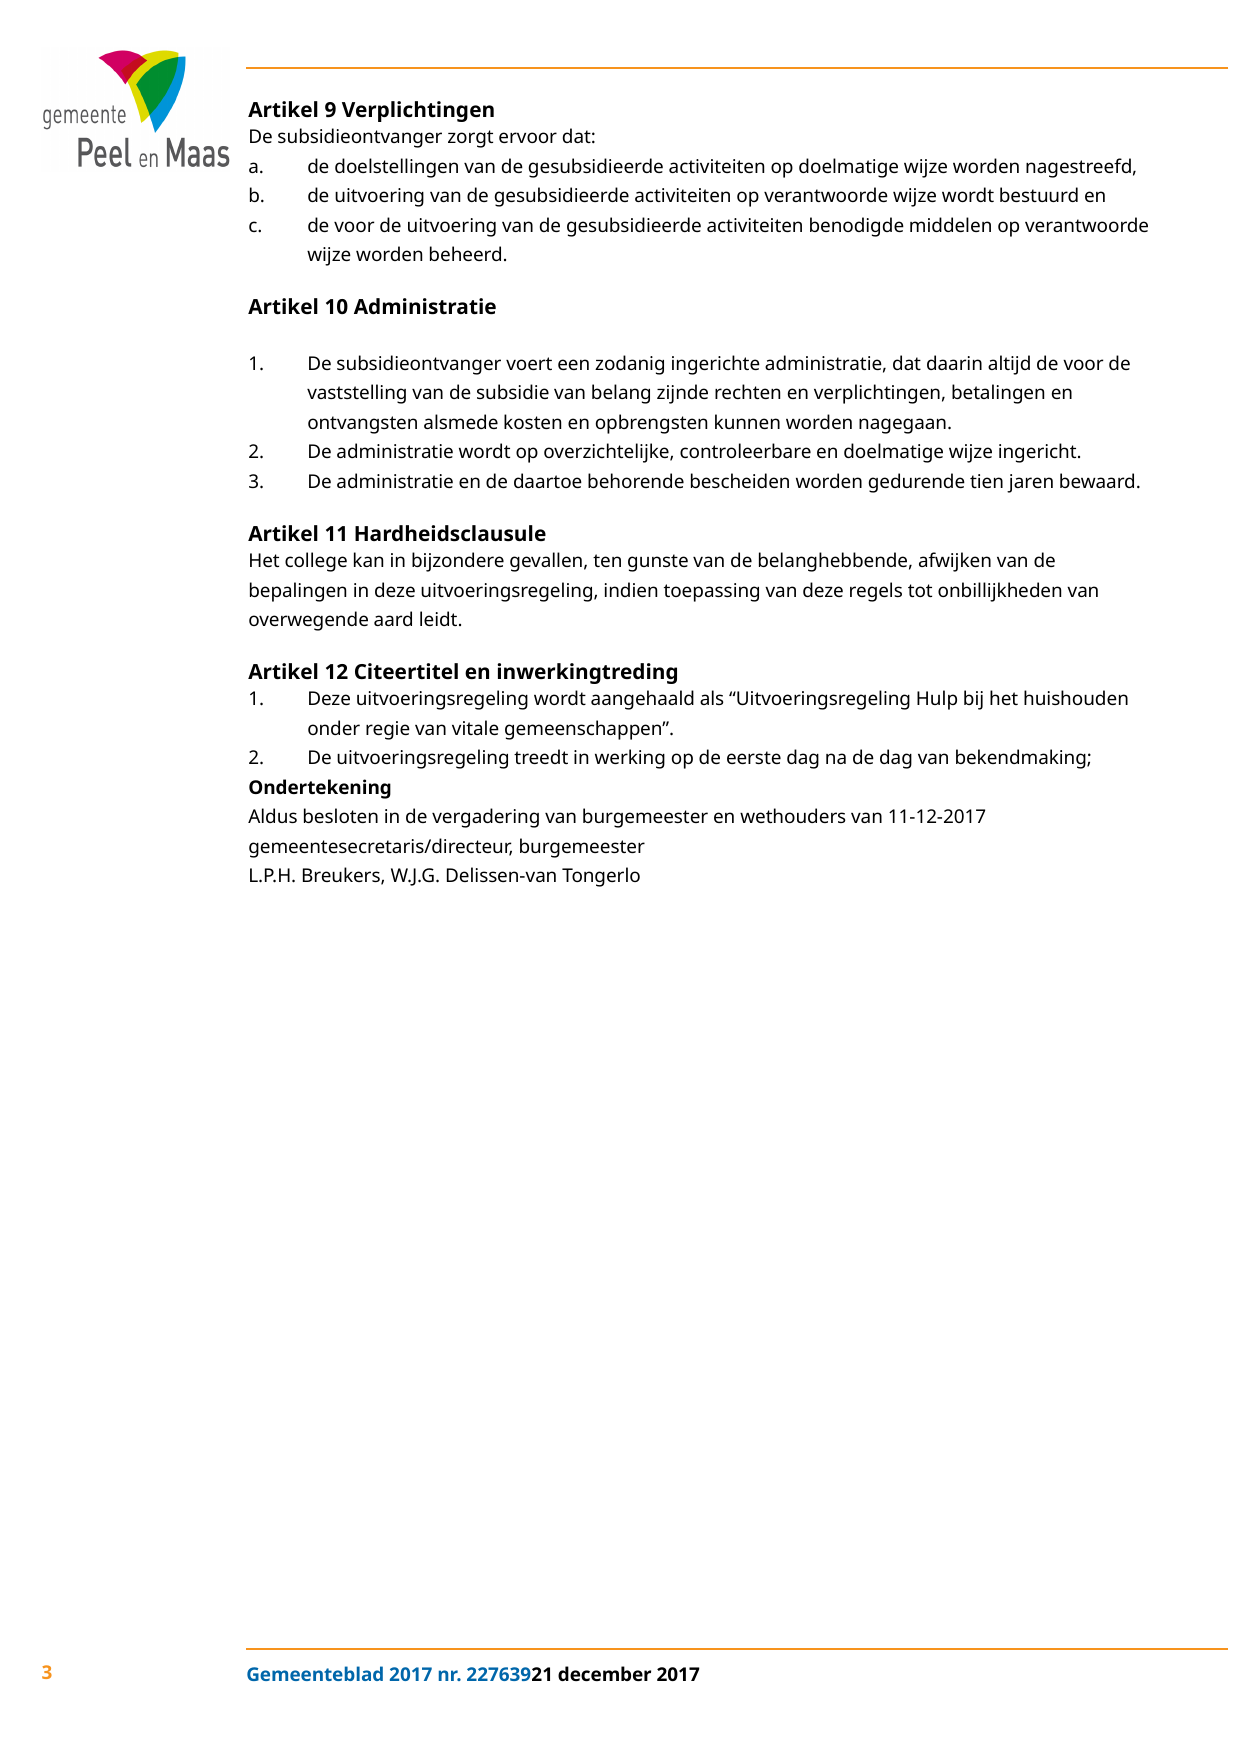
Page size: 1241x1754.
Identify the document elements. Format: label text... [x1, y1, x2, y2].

list de uitvoering van de gesubsidieerde activiteiten op verantwoorde wijze wordt bestuurd en [248, 182, 1152, 208]
list de doelstellingen van de gesubsidieerde activiteiten op doelmatige wijze worden nagestreefd, [248, 153, 1152, 178]
text gemeentesecretaris/directeur, burgemeester [248, 833, 1152, 859]
text Artikel 9 Verplichtingen [248, 95, 1152, 123]
text Artikel 12 Citeertitel en inwerkingtreding [248, 657, 1152, 685]
picture [41, 47, 231, 172]
list De administratie en de daartoe behorende bescheiden worden gedurende tien jaren bewaard. [248, 468, 1152, 494]
text Artikel 11 Hardheidsclausule [248, 519, 1152, 547]
list De uitvoeringsregeling treedt in werking op de eerste dag na de dag van bekendmaking; [248, 744, 1152, 770]
text De subsidieontvanger zorgt ervoor dat: [248, 123, 1152, 149]
list Deze uitvoeringsregeling wordt aangehaald als “Uitvoeringsregeling Hulp bij het huishouden onder regie van vitale gemeenschappen”. [248, 685, 1152, 741]
list De subsidieontvanger voert een zodanig ingerichte administratie, dat daarin altijd de voor de vaststelling van de subsidie van belang zijnde rechten en verplichtingen, betalingen en ontvangsten alsmede kosten en opbrengsten kunnen worden nagegaan. [248, 350, 1152, 435]
list De administratie wordt op overzichtelijke, controleerbare en doelmatige wijze ingericht. [248, 439, 1152, 464]
text Artikel 10 Administratie [248, 292, 1152, 320]
list de voor de uitvoering van de gesubsidieerde activiteiten benodigde middelen op verantwoorde wijze worden beheerd. [248, 212, 1152, 267]
text L.P.H. Breukers, W.J.G. Delissen-van Tongerlo [248, 863, 1152, 888]
text Ondertekening [248, 774, 1152, 800]
text Aldus besloten in de vergadering van burgemeester en wethouders van 11-12-2017 [248, 803, 1152, 829]
text Het college kan in bijzondere gevallen, ten gunste van de belanghebbende, afwijken van de bepalingen in deze uitvoeringsregeling, indien toepassing van deze regels tot onbillijkheden van overwegende aard leidt. [248, 547, 1152, 632]
